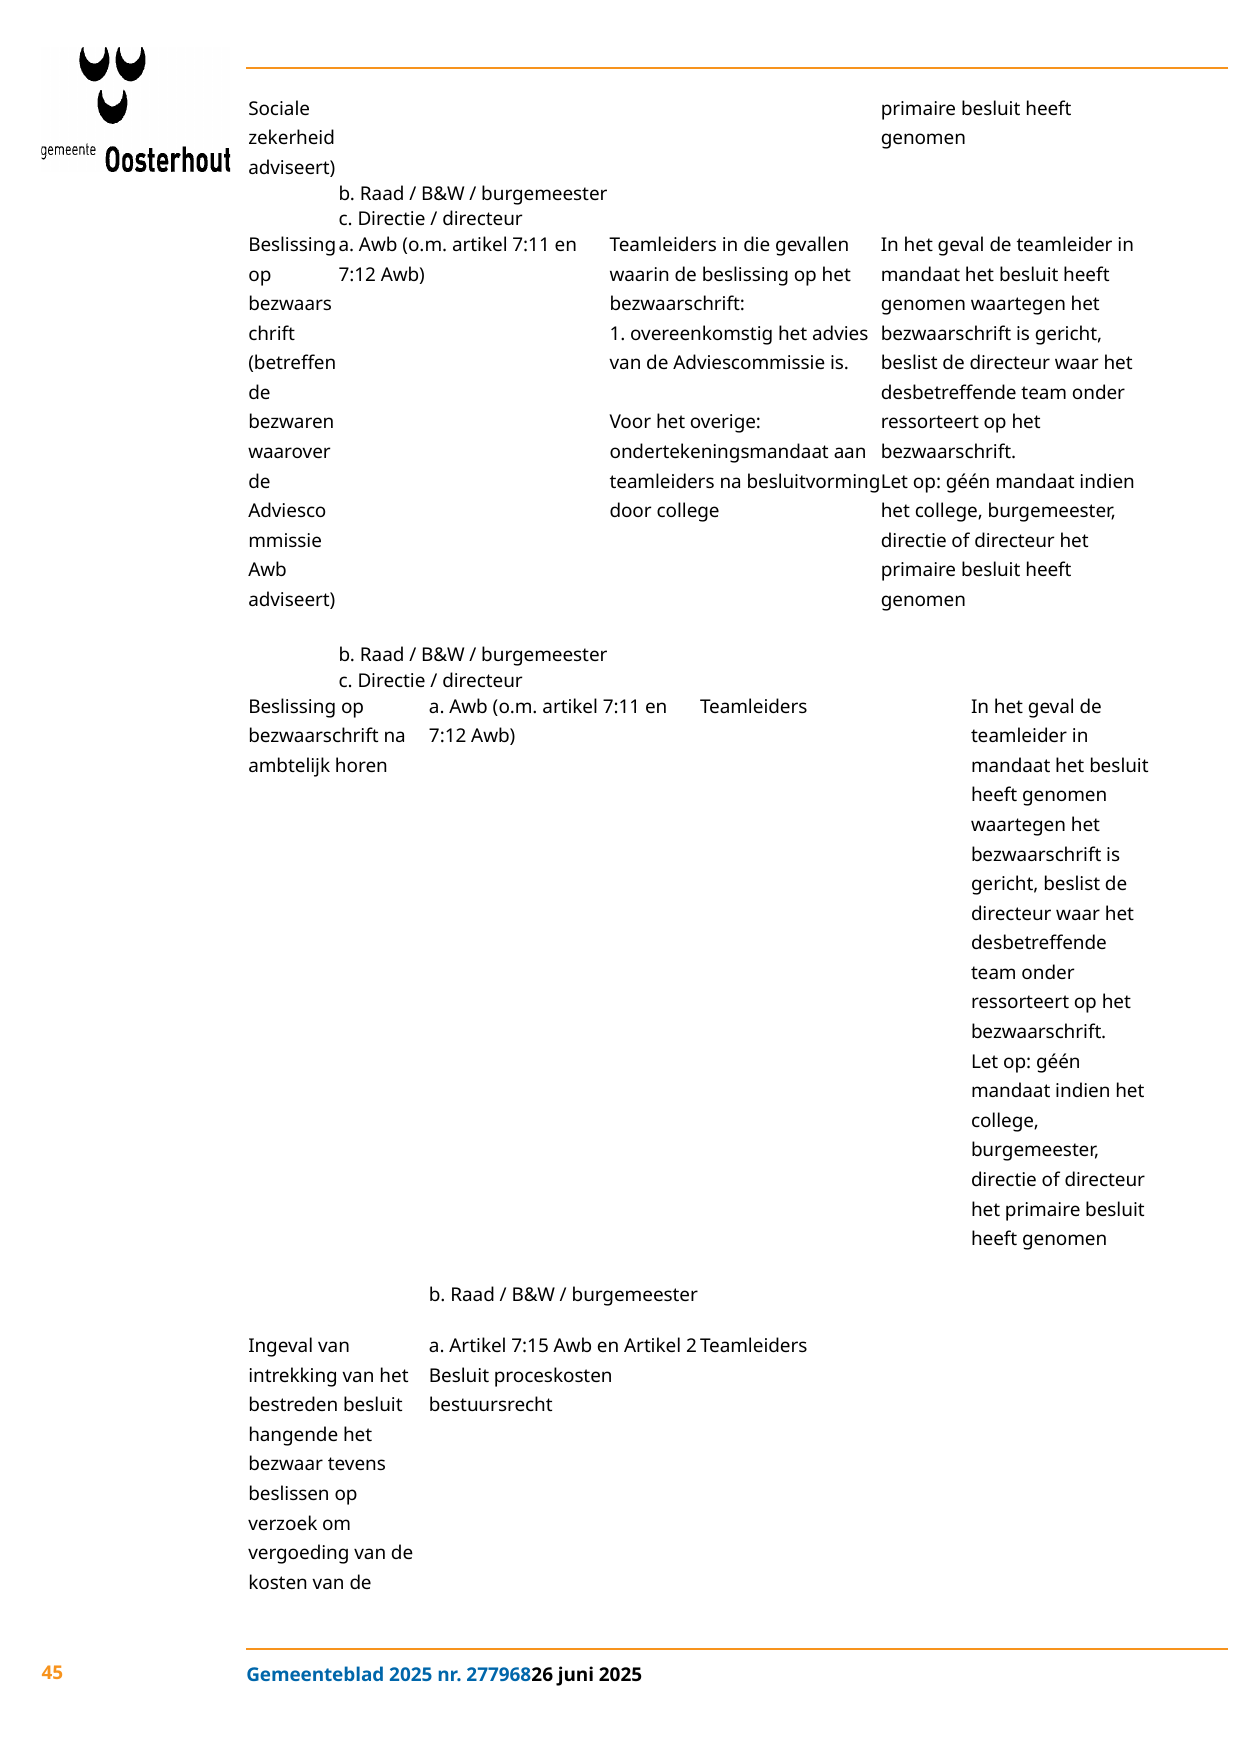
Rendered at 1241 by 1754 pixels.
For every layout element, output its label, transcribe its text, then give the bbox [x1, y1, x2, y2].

table_cell [248, 205, 338, 231]
table_cell Sociale zekerheid adviseert) [248, 95, 338, 180]
table_cell c. Directie / directeur [338, 205, 609, 231]
table_cell [248, 180, 338, 205]
table_cell [338, 95, 609, 180]
table_cell [248, 1281, 429, 1306]
table_cell [248, 1306, 429, 1332]
table_cell [881, 641, 1152, 667]
table_cell [971, 1281, 1152, 1306]
table_cell a. Artikel 7:15 Awb en Artikel 2 Besluit proceskosten bestuursrecht [429, 1332, 700, 1594]
table_cell [609, 667, 881, 693]
picture [41, 47, 231, 172]
table_cell [700, 1281, 971, 1306]
table_cell Ingeval van intrekking van het bestreden besluit hangende het bezwaar tevens beslissen op verzoek om vergoeding van de kosten van de [248, 1332, 429, 1594]
table_cell primaire besluit heeft genomen [881, 95, 1152, 180]
table_cell [248, 641, 338, 667]
table_cell b. Raad / B&W / burgemeester [429, 1281, 700, 1306]
table_cell b. Raad / B&W / burgemeester [338, 180, 609, 205]
table_cell [609, 95, 881, 180]
table_cell [609, 641, 881, 667]
table_cell [971, 1332, 1152, 1594]
table_cell [881, 180, 1152, 205]
table_cell [248, 667, 338, 693]
table_cell [609, 205, 881, 231]
table_cell In het geval de teamleider in mandaat het besluit heeft genomen waartegen het bezwaarschrift is gericht, beslist de directeur waar het desbetreffende team onder ressorteert op het bezwaarschrift. Let op: géén mandaat indien het college, burgemeester, directie of directeur het primaire besluit heeft genomen [881, 231, 1152, 641]
table_cell b. Raad / B&W / burgemeester [338, 641, 609, 667]
table_cell Teamleiders [700, 1332, 971, 1594]
table_cell [881, 205, 1152, 231]
table_cell In het geval de teamleider in mandaat het besluit heeft genomen waartegen het bezwaarschrift is gericht, beslist de directeur waar het desbetreffende team onder ressorteert op het bezwaarschrift. Let op: géén mandaat indien het college, burgemeester, directie of directeur het primaire besluit heeft genomen [971, 693, 1152, 1281]
table_cell [881, 667, 1152, 693]
table_cell [609, 180, 881, 205]
table_cell [971, 1306, 1152, 1332]
table_cell Beslissing op bezwaarschrift (betreffende bezwaren waarover de Adviescommissie Awb adviseert) [248, 231, 338, 641]
table_cell [700, 1306, 971, 1332]
table_cell a. Awb (o.m. artikel 7:11 en 7:12 Awb) [338, 231, 609, 641]
table_cell [429, 1306, 700, 1332]
table_cell Teamleiders [700, 693, 971, 1281]
table_cell a. Awb (o.m. artikel 7:11 en 7:12 Awb) [429, 693, 700, 1281]
table_cell Teamleiders in die gevallen waarin de beslissing op het bezwaarschrift: 1. overeenkomstig het advies van de Adviescommissie is. Voor het overige: ondertekeningsmandaat aan teamleiders na besluitvorming door college [609, 231, 881, 641]
table_cell Beslissing op bezwaarschrift na ambtelijk horen [248, 693, 429, 1281]
table_cell c. Directie / directeur [338, 667, 609, 693]
